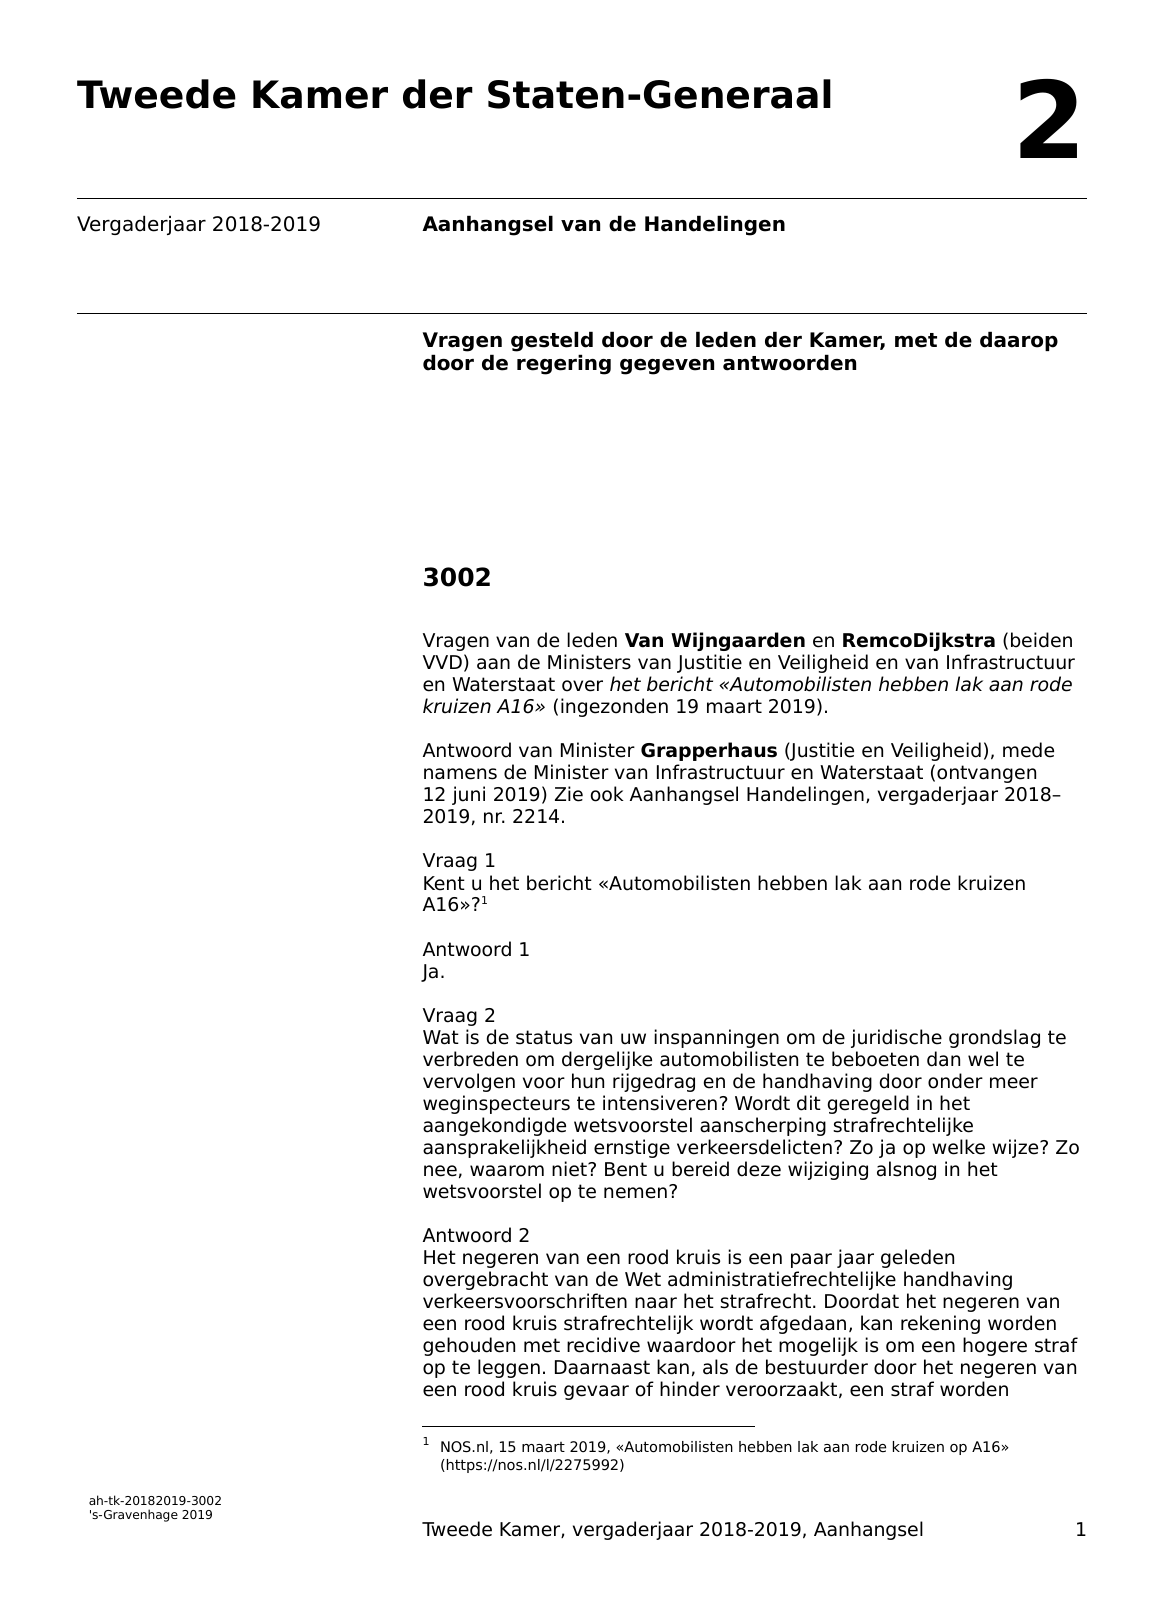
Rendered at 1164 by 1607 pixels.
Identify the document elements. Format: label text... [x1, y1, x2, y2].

table_cell Aanhangsel van de Handelingen [422, 199, 1087, 313]
table_cell [77, 314, 422, 375]
text Vraag 2 [422, 1005, 1087, 1027]
text Kent u het bericht «Automobilisten hebben lak aan rode kruizen A16»? [422, 872, 1087, 916]
text Wat is de status van uw inspanningen om de juridische grondslag te verbreden om dergelijke automobilisten te beboeten dan wel te vervolgen voor hun rijgedrag en de handhaving door onder meer weginspecteurs te intensiveren? Wordt dit geregeld in het aangekondigde wetsvoorstel aanscherping strafrechtelijke aansprakelijkheid ernstige verkeersdelicten? Zo ja op welke wijze? Zo nee, waarom niet? Bent u bereid deze wijziging alsnog in het wetsvoorstel op te nemen? [422, 1027, 1087, 1202]
text Vragen van de leden Van Wijngaarden en RemcoDijkstra (beiden VVD) aan de Ministers van Justitie en Veiligheid en van Infrastructuur en Waterstaat over het bericht «Automobilisten hebben lak aan rode kruizen A16» (ingezonden 19 maart 2019). [422, 630, 1087, 718]
table_header Tweede Kamer der Staten-Generaal [77, 59, 886, 198]
table_cell Vergaderjaar 2018-2019 [77, 199, 422, 313]
text Antwoord 1 [422, 938, 1087, 961]
table_cell Vragen gesteld door de leden der Kamer, met de daarop door de regering gegeven antwoorden [422, 314, 1087, 375]
text 's-Gravenhage 2019 [88, 1508, 323, 1522]
text Het negeren van een rood kruis is een paar jaar geleden overgebracht van de Wet administratiefrechtelijke handhaving verkeersvoorschriften naar het strafrecht. Doordat het negeren van een rood kruis strafrechtelijk wordt afgedaan, kan rekening worden gehouden met recidive waardoor het mogelijk is om een hogere straf op te leggen. Daarnaast kan, als de bestuurder door het negeren van een rood kruis gevaar of hinder veroorzaakt, een straf worden [422, 1247, 1087, 1401]
text ah-tk-20182019-3002 [88, 1494, 323, 1508]
text Antwoord van Minister Grapperhaus (Justitie en Veiligheid), mede namens de Minister van Infrastructuur en Waterstaat (ontvangen 12 juni 2019) Zie ook Aanhangsel Handelingen, vergaderjaar 2018–2019, nr. 2214. [422, 740, 1087, 828]
text Ja. [422, 961, 1087, 982]
table_header 2 [886, 59, 1087, 198]
text Antwoord 2 [422, 1225, 1087, 1247]
text NOS.nl, 15 maart 2019, «Automobilisten hebben lak aan rode kruizen op A16» (https://nos.nl/l/2275992) [422, 1435, 1087, 1474]
text 3002 [422, 563, 1087, 592]
text Vraag 1 [422, 850, 1087, 872]
